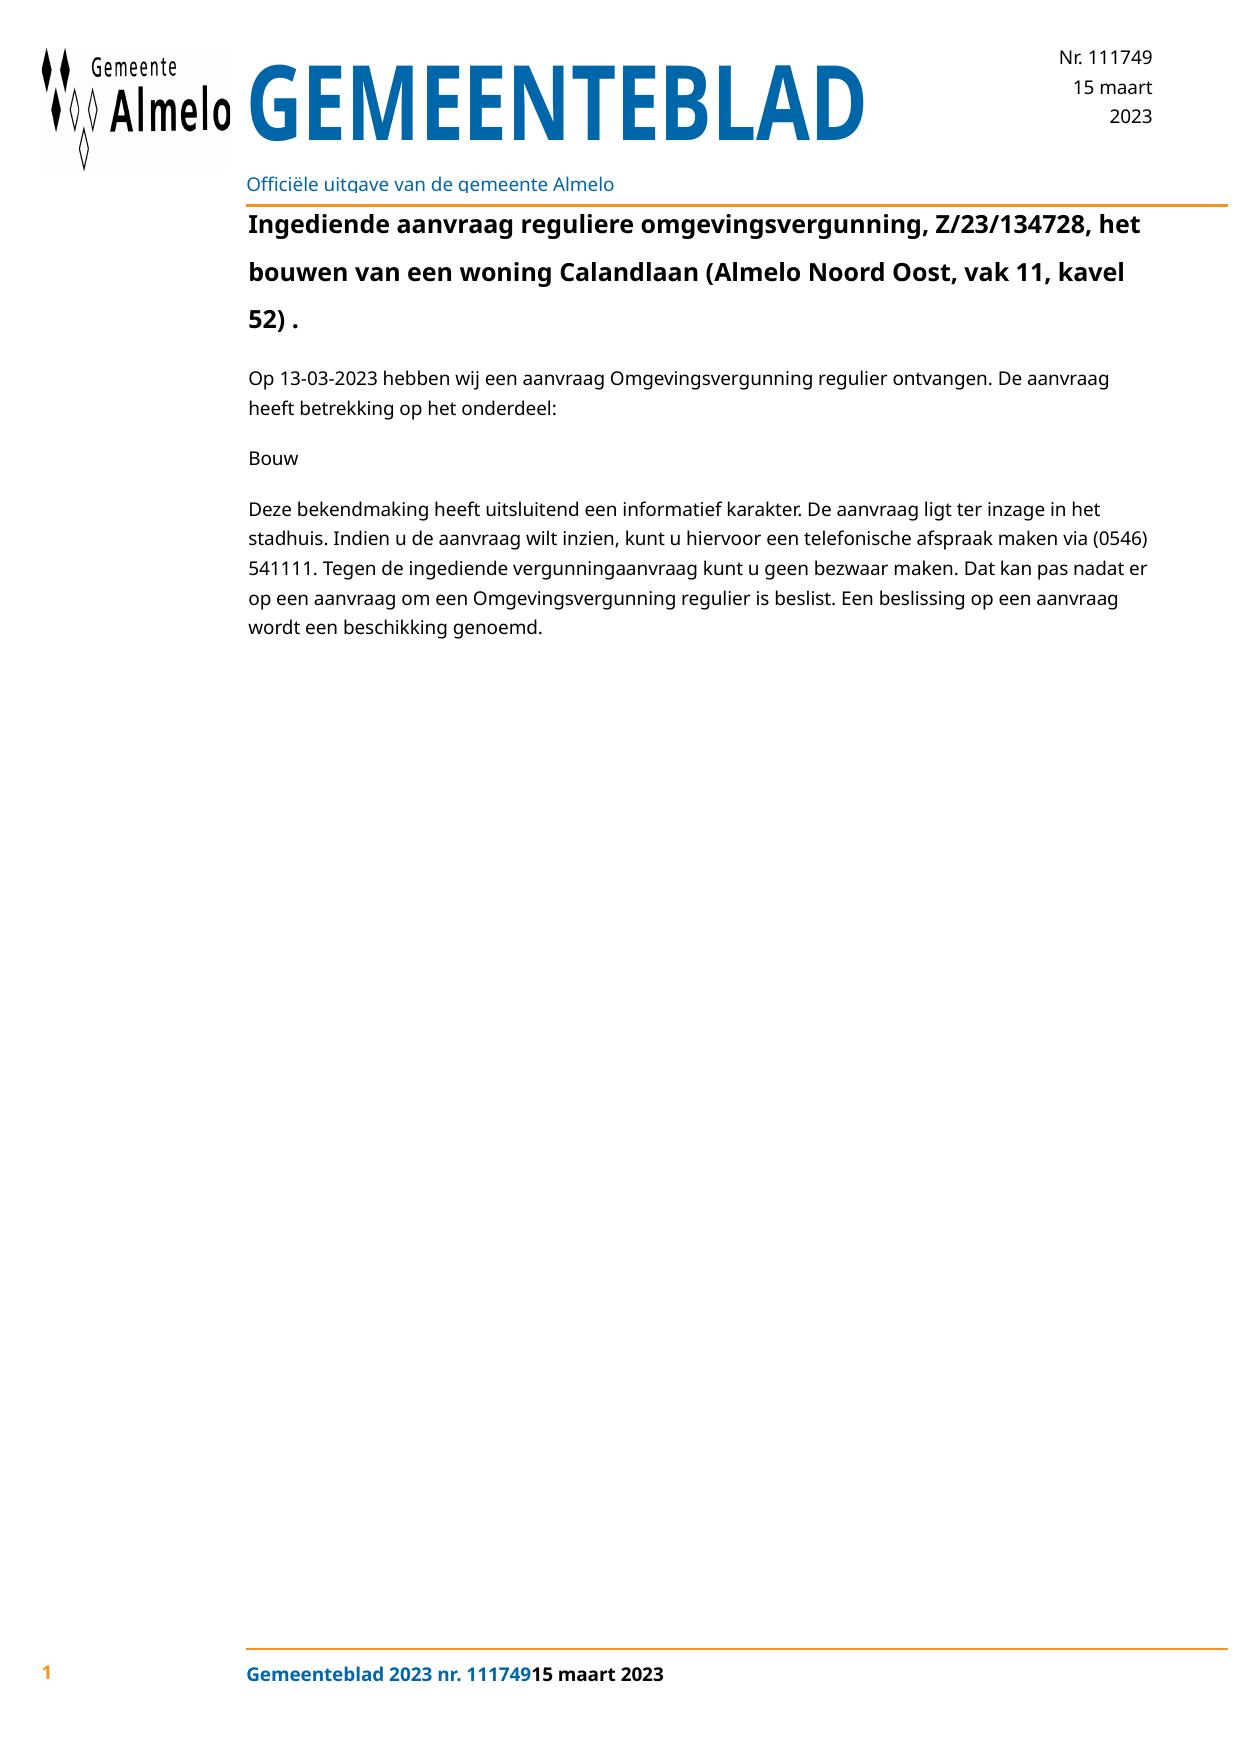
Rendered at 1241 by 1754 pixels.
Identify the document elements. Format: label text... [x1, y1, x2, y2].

text Ingediende aanvraag reguliere omgevingsvergunning, Z/23/134728, het bouwen van een woning Calandlaan (Almelo Noord Oost, vak 11, kavel 52) . [248, 207, 1152, 336]
text Bouw [248, 446, 1152, 471]
picture [41, 47, 231, 172]
text Op 13-03-2023 hebben wij een aanvraag Omgevingsvergunning regulier ontvangen. De aanvraag heeft betrekking op het onderdeel: [248, 366, 1152, 421]
text Deze bekendmaking heeft uitsluitend een informatief karakter. De aanvraag ligt ter inzage in het stadhuis. Indien u de aanvraag wilt inzien, kunt u hiervoor een telefonische afspraak maken via (0546) 541111. Tegen de ingediende vergunningaanvraag kunt u geen bezwaar maken. Dat kan pas nadat er op een aanvraag om een Omgevingsvergunning regulier is beslist. Een beslissing op een aanvraag wordt een beschikking genoemd. [248, 496, 1152, 640]
